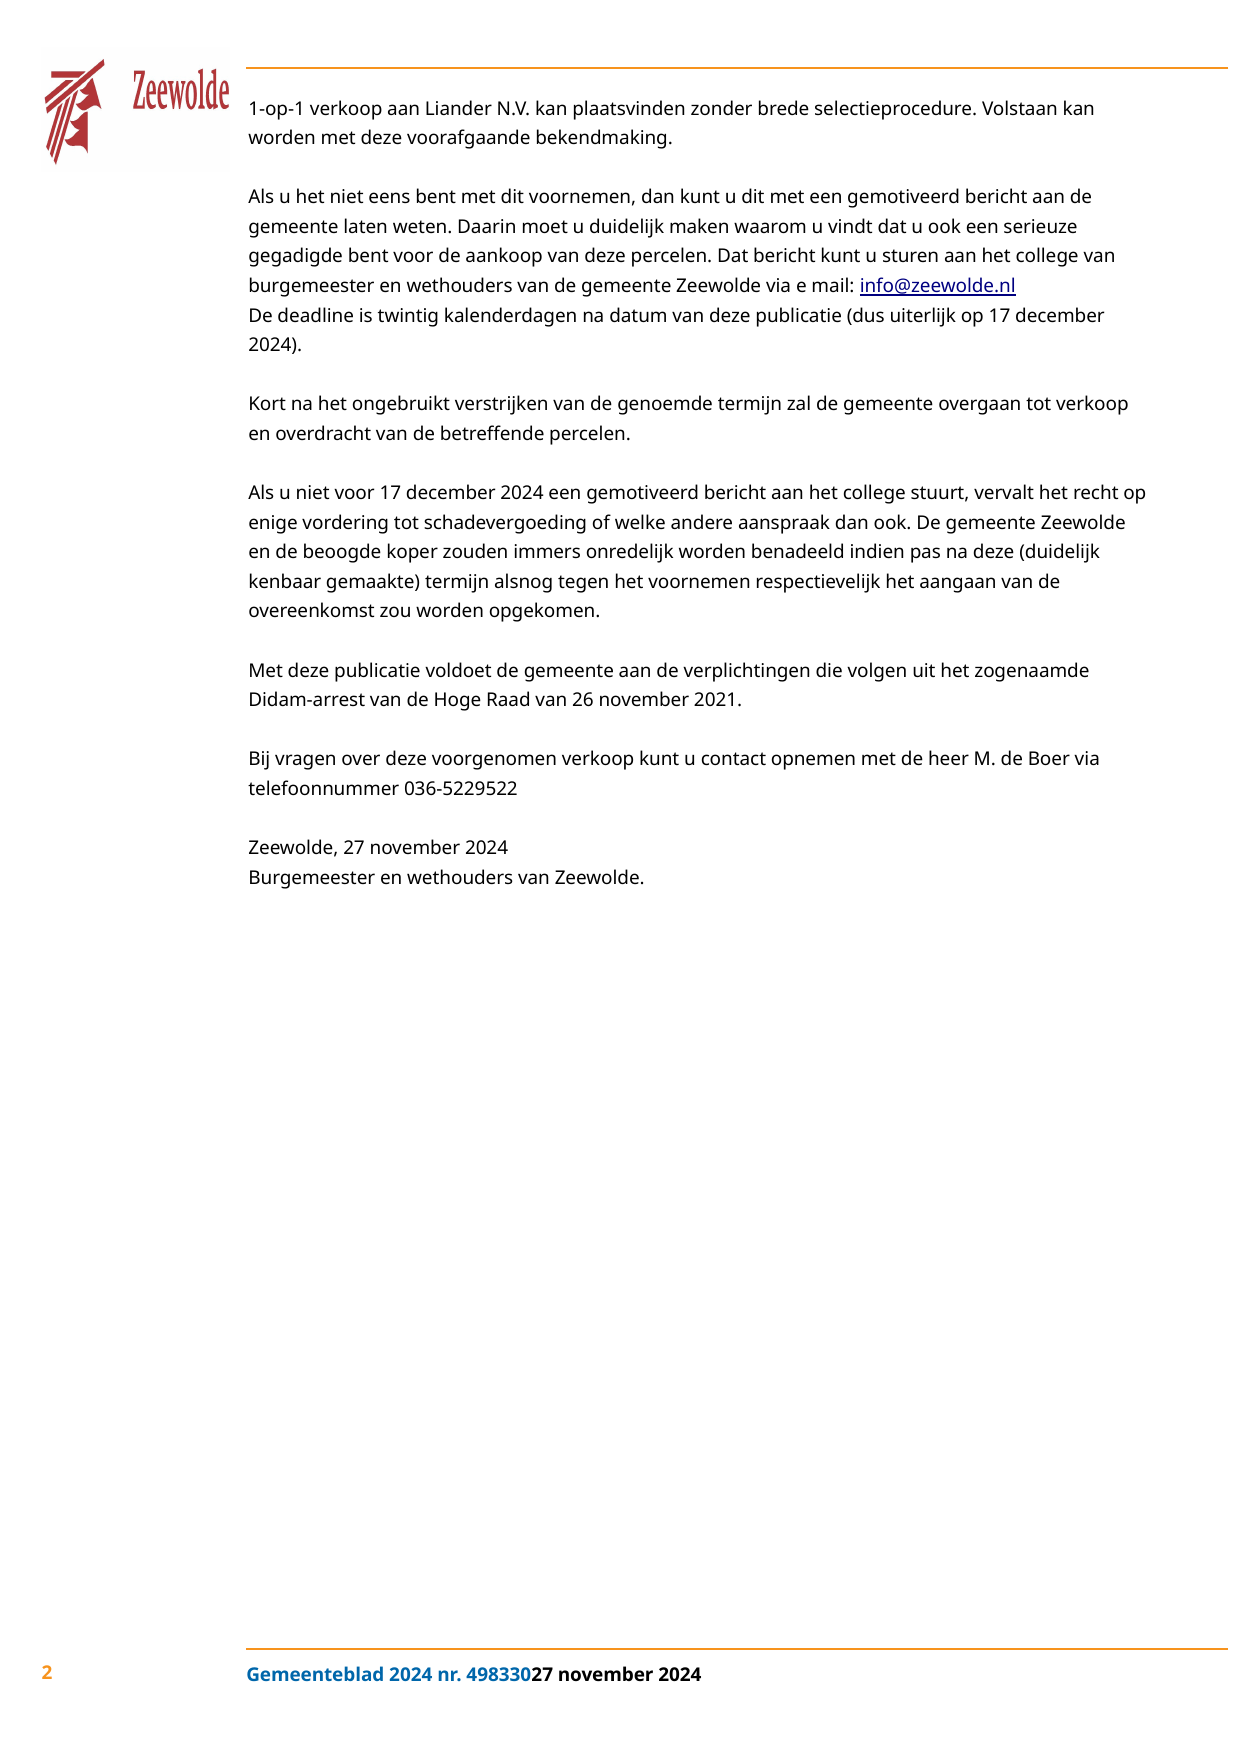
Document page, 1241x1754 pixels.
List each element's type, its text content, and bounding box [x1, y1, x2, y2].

text De deadline is twintig kalenderdagen na datum van deze publicatie (dus uiterlijk op 17 december 2024). [248, 302, 1152, 357]
picture [41, 47, 231, 172]
text Kort na het ongebruikt verstrijken van de genoemde termijn zal de gemeente overgaan tot verkoop en overdracht van de betreffende percelen. [248, 391, 1152, 446]
text Bij vragen over deze voorgenomen verkoop kunt u contact opnemen met de heer M. de Boer via telefoonnummer 036-5229522 [248, 746, 1152, 801]
text Burgemeester en wethouders van Zeewolde. [248, 864, 1152, 890]
text 1-op-1 verkoop aan Liander N.V. kan plaatsvinden zonder brede selectieprocedure. Volstaan kan worden met deze voorafgaande bekendmaking. [248, 95, 1152, 150]
text Met deze publicatie voldoet de gemeente aan de verplichtingen die volgen uit het zogenaamde Didam-arrest van de Hoge Raad van 26 november 2021. [248, 657, 1152, 712]
text Als u niet voor 17 december 2024 een gemotiveerd bericht aan het college stuurt, vervalt het recht op enige vordering tot schadevergoeding of welke andere aanspraak dan ook. De gemeente Zeewolde en de beoogde koper zouden immers onredelijk worden benadeeld indien pas na deze (duidelijk kenbaar gemaakte) termijn alsnog tegen het voornemen respectievelijk het aangaan van de overeenkomst zou worden opgekomen. [248, 479, 1152, 623]
text Als u het niet eens bent met dit voornemen, dan kunt u dit met een gemotiveerd bericht aan de gemeente laten weten. Daarin moet u duidelijk maken waarom u vindt dat u ook een serieuze gegadigde bent voor de aankoop van deze percelen. Dat bericht kunt u sturen aan het college van burgemeester en wethouders van de gemeente Zeewolde via e mail: info@zeewolde.nl [248, 183, 1152, 298]
text Zeewolde, 27 november 2024 [248, 834, 1152, 860]
